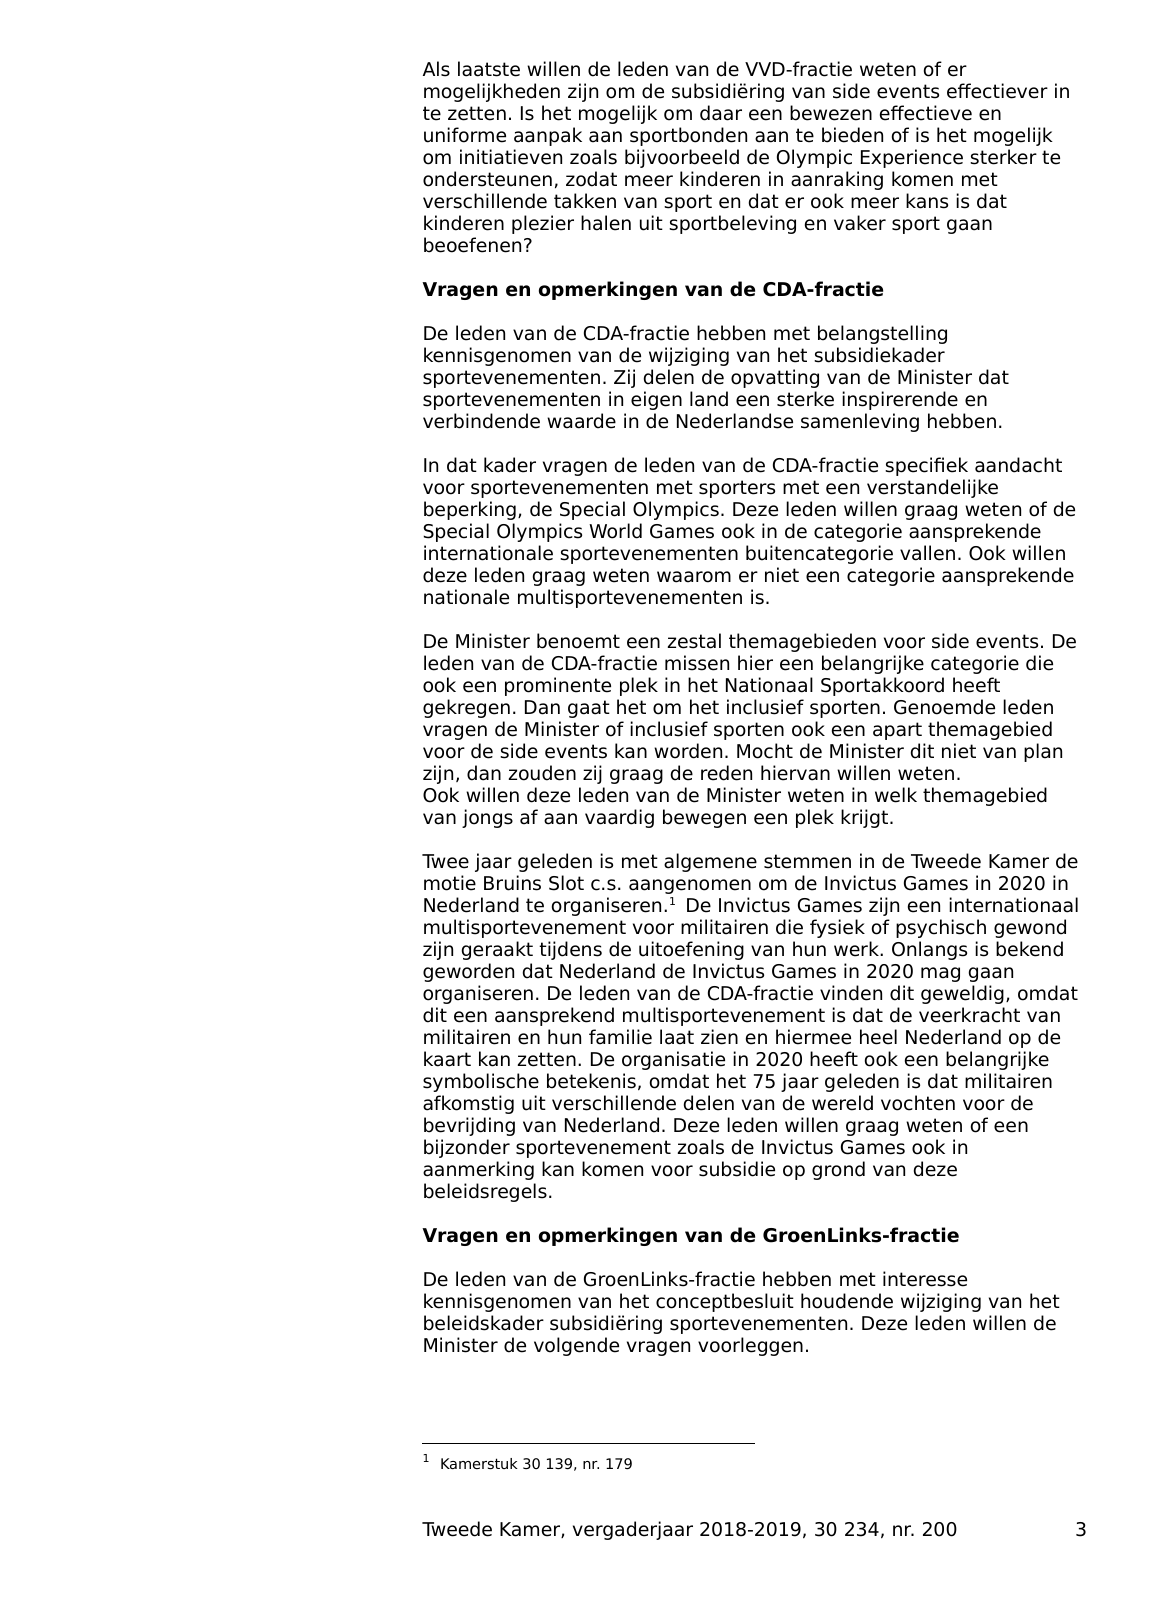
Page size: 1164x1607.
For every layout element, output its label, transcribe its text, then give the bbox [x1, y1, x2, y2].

text De leden van de GroenLinks-fractie hebben met interesse kennisgenomen van het conceptbesluit houdende wijziging van het beleidskader subsidiëring sportevenementen. Deze leden willen de Minister de volgende vragen voorleggen. [422, 1269, 1087, 1357]
subtitle Vragen en opmerkingen van de GroenLinks-fractie [422, 1225, 1087, 1247]
text De Minister benoemt een zestal themagebieden voor side events. De leden van de CDA-fractie missen hier een belangrijke categorie die ook een prominente plek in het Nationaal Sportakkoord heeft gekregen. Dan gaat het om het inclusief sporten. Genoemde leden vragen de Minister of inclusief sporten ook een apart themagebied voor de side events kan worden. Mocht de Minister dit niet van plan zijn, dan zouden zij graag de reden hiervan willen weten. [422, 631, 1087, 785]
text Kamerstuk 30 139, nr. 179 [422, 1452, 1087, 1474]
text De leden van de CDA-fractie hebben met belangstelling kennisgenomen van de wijziging van het subsidiekader sportevenementen. Zij delen de opvatting van de Minister dat sportevenementen in eigen land een sterke inspirerende en verbindende waarde in de Nederlandse samenleving hebben. [422, 323, 1087, 433]
text Twee jaar geleden is met algemene stemmen in de Tweede Kamer de motie Bruins Slot c.s. aangenomen om de Invictus Games in 2020 in Nederland te organiseren. De Invictus Games zijn een internationaal multisportevenement voor militairen die fysiek of psychisch gewond zijn geraakt tijdens de uitoefening van hun werk. Onlangs is bekend geworden dat Nederland de Invictus Games in 2020 mag gaan organiseren. De leden van de CDA-fractie vinden dit geweldig, omdat dit een aansprekend multisportevenement is dat de veerkracht van militairen en hun familie laat zien en hiermee heel Nederland op de kaart kan zetten. De organisatie in 2020 heeft ook een belangrijke symbolische betekenis, omdat het 75 jaar geleden is dat militairen afkomstig uit verschillende delen van de wereld vochten voor de bevrijding van Nederland. Deze leden willen graag weten of een bijzonder sportevenement zoals de Invictus Games ook in aanmerking kan komen voor subsidie op grond van deze beleidsregels. [422, 851, 1087, 1203]
text In dat kader vragen de leden van de CDA-fractie specifiek aandacht voor sportevenementen met sporters met een verstandelijke beperking, de Special Olympics. Deze leden willen graag weten of de Special Olympics World Games ook in de categorie aansprekende internationale sportevenementen buitencategorie vallen. Ook willen deze leden graag weten waarom er niet een categorie aansprekende nationale multisportevenementen is. [422, 455, 1087, 609]
text Ook willen deze leden van de Minister weten in welk themagebied van jongs af aan vaardig bewegen een plek krijgt. [422, 785, 1087, 829]
subtitle Vragen en opmerkingen van de CDA-fractie [422, 279, 1087, 301]
text Als laatste willen de leden van de VVD-fractie weten of er mogelijkheden zijn om de subsidiëring van side events effectiever in te zetten. Is het mogelijk om daar een bewezen effectieve en uniforme aanpak aan sportbonden aan te bieden of is het mogelijk om initiatieven zoals bijvoorbeeld de Olympic Experience sterker te ondersteunen, zodat meer kinderen in aanraking komen met verschillende takken van sport en dat er ook meer kans is dat kinderen plezier halen uit sportbeleving en vaker sport gaan beoefenen? [422, 59, 1087, 257]
